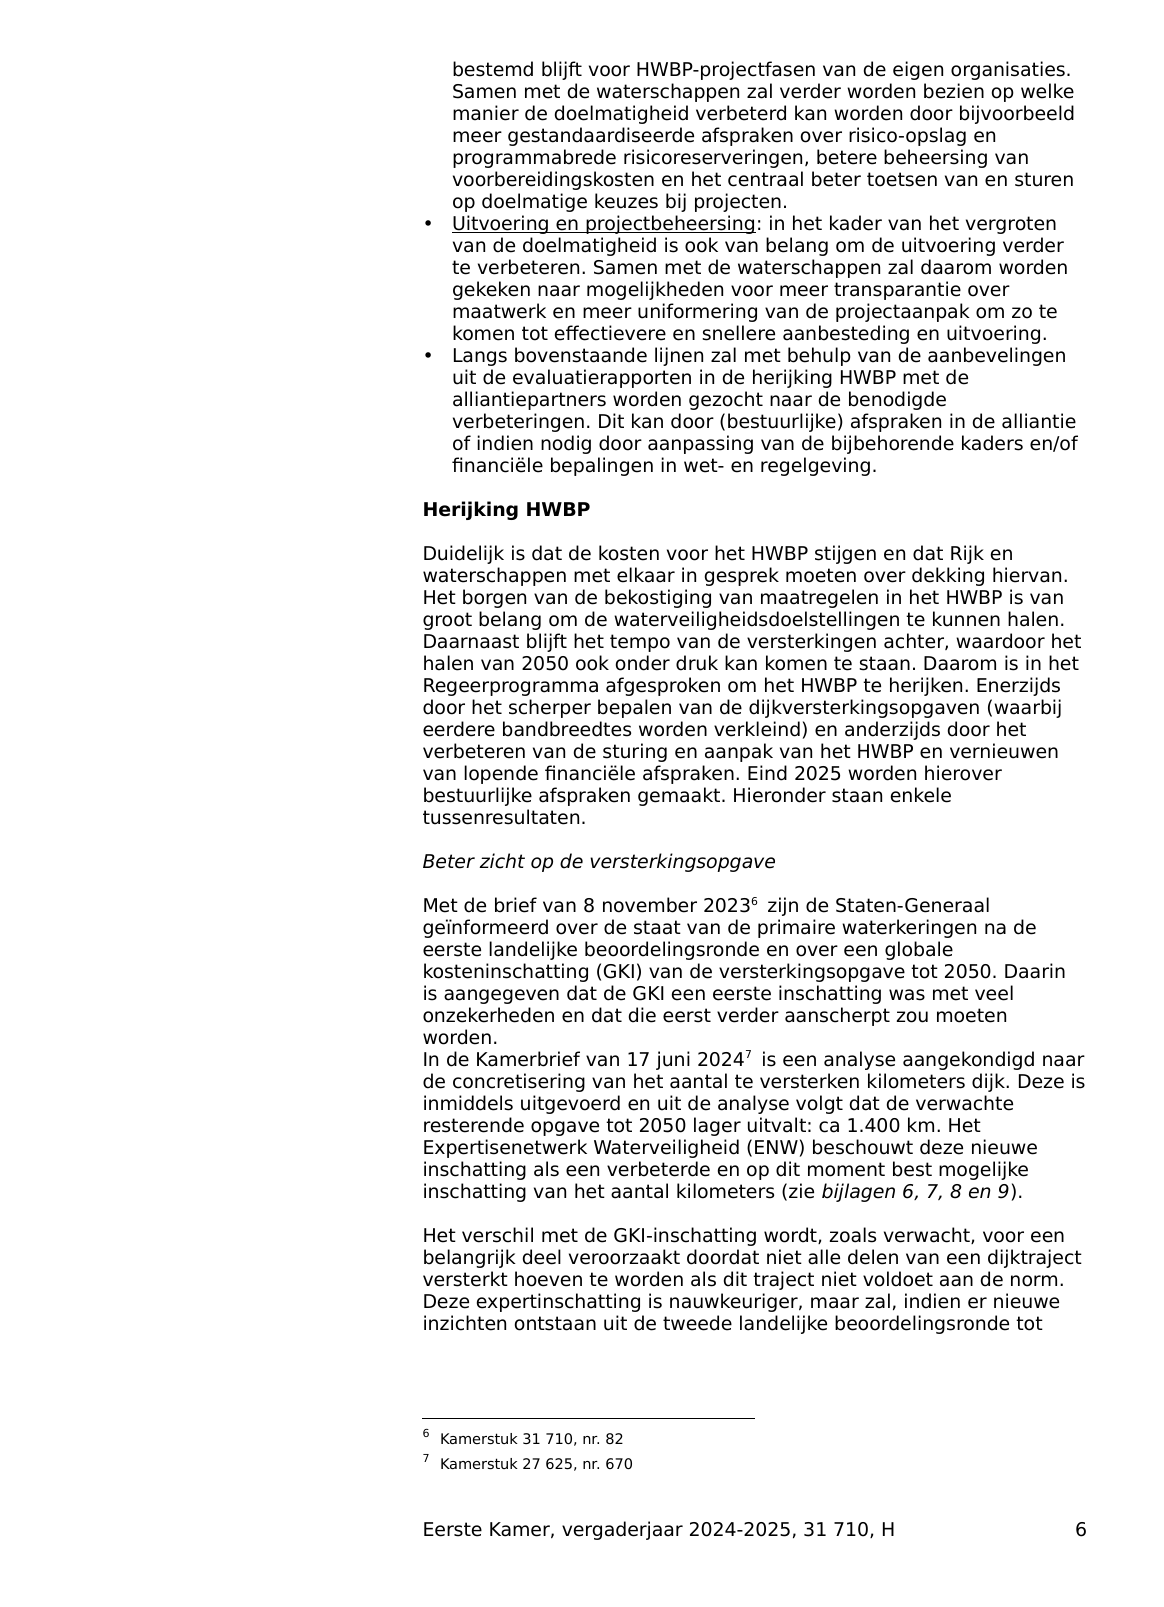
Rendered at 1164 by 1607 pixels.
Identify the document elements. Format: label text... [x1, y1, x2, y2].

text • Langs bovenstaande lijnen zal met behulp van de aanbevelingen uit de evaluatierapporten in de herijking HWBP met de alliantiepartners worden gezocht naar de benodigde verbeteringen. Dit kan door (bestuurlijke) afspraken in de alliantie of indien nodig door aanpassing van de bijbehorende kaders en/of financiële bepalingen in wet- en regelgeving. [422, 345, 1087, 477]
text Met de brief van 8 november 2023 zijn de Staten-Generaal geïnformeerd over de staat van de primaire waterkeringen na de eerste landelijke beoordelingsronde en over een globale kosteninschatting (GKI) van de versterkingsopgave tot 2050. Daarin is aangegeven dat de GKI een eerste inschatting was met veel onzekerheden en dat die eerst verder aanscherpt zou moeten worden. [422, 895, 1087, 1049]
text In de Kamerbrief van 17 juni 2024 is een analyse aangekondigd naar de concretisering van het aantal te versterken kilometers dijk. Deze is inmiddels uitgevoerd en uit de analyse volgt dat de verwachte resterende opgave tot 2050 lager uitvalt: ca 1.400 km. Het Expertisenetwerk Waterveiligheid (ENW) beschouwt deze nieuwe inschatting als een verbeterde en op dit moment best mogelijke inschatting van het aantal kilometers (zie bijlagen 6, 7, 8 en 9). [422, 1049, 1087, 1203]
text Duidelijk is dat de kosten voor het HWBP stijgen en dat Rijk en waterschappen met elkaar in gesprek moeten over dekking hiervan. Het borgen van de bekostiging van maatregelen in het HWBP is van groot belang om de waterveiligheidsdoelstellingen te kunnen halen. Daarnaast blijft het tempo van de versterkingen achter, waardoor het halen van 2050 ook onder druk kan komen te staan. Daarom is in het Regeerprogramma afgesproken om het HWBP te herijken. Enerzijds door het scherper bepalen van de dijkversterkingsopgaven (waarbij eerdere bandbreedtes worden verkleind) en anderzijds door het verbeteren van de sturing en aanpak van het HWBP en vernieuwen van lopende financiële afspraken. Eind 2025 worden hierover bestuurlijke afspraken gemaakt. Hieronder staan enkele tussenresultaten. [422, 543, 1087, 829]
subtitle Beter zicht op de versterkingsopgave [422, 851, 1087, 873]
text Kamerstuk 27 625, nr. 670 [422, 1452, 1087, 1474]
text Kamerstuk 31 710, nr. 82 [422, 1427, 1087, 1449]
subtitle Herijking HWBP [422, 499, 1087, 521]
text bestemd blijft voor HWBP-projectfasen van de eigen organisaties. Samen met de waterschappen zal verder worden bezien op welke manier de doelmatigheid verbeterd kan worden door bijvoorbeeld meer gestandaardiseerde afspraken over risico-opslag en programmabrede risicoreserveringen, betere beheersing van voorbereidingskosten en het centraal beter toetsen van en sturen op doelmatige keuzes bij projecten. [422, 59, 1087, 213]
text Het verschil met de GKI-inschatting wordt, zoals verwacht, voor een belangrijk deel veroorzaakt doordat niet alle delen van een dijktraject versterkt hoeven te worden als dit traject niet voldoet aan de norm. Deze expertinschatting is nauwkeuriger, maar zal, indien er nieuwe inzichten ontstaan uit de tweede landelijke beoordelingsronde tot [422, 1225, 1087, 1335]
text • Uitvoering en projectbeheersing: in het kader van het vergroten van de doelmatigheid is ook van belang om de uitvoering verder te verbeteren. Samen met de waterschappen zal daarom worden gekeken naar mogelijkheden voor meer transparantie over maatwerk en meer uniformering van de projectaanpak om zo te komen tot effectievere en snellere aanbesteding en uitvoering. [422, 213, 1087, 345]
